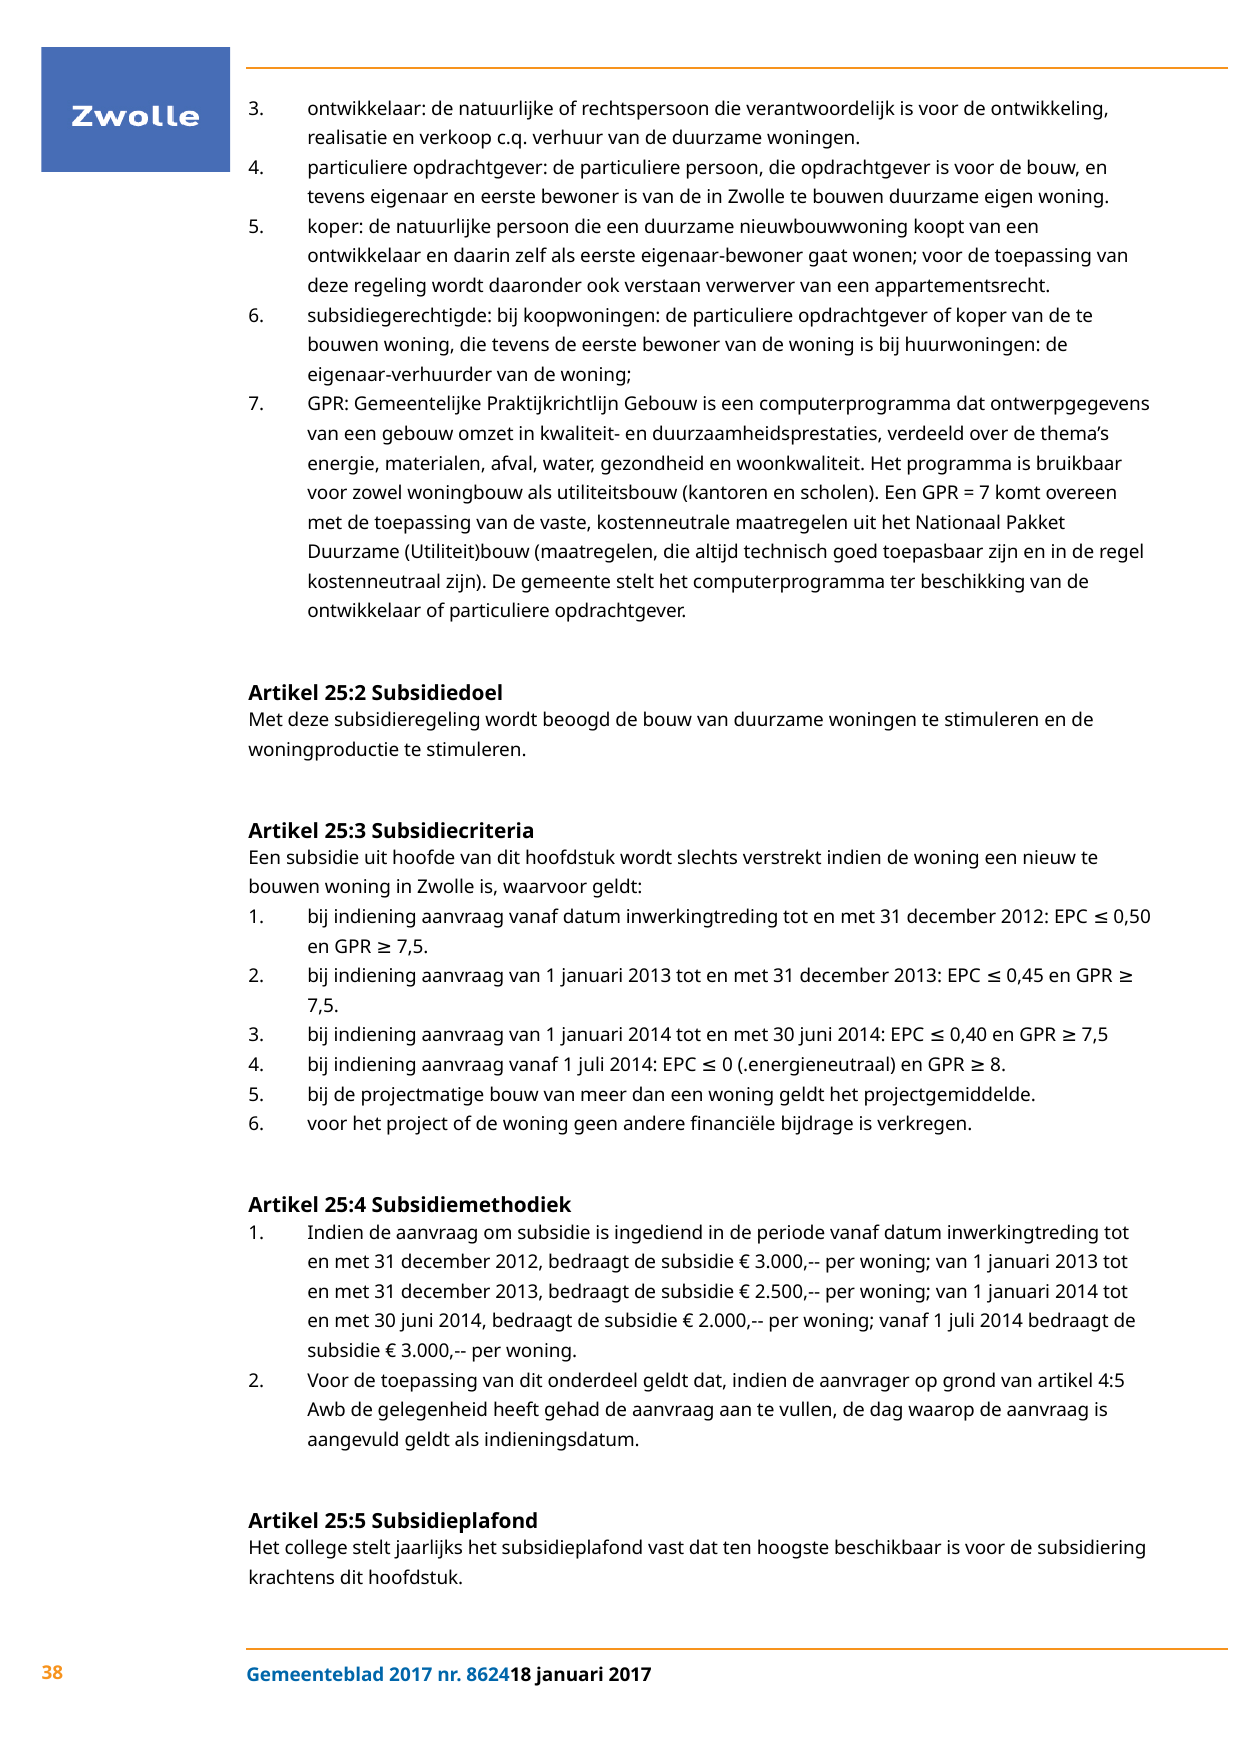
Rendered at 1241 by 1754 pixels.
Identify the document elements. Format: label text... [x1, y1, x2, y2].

list bij de projectmatige bouw van meer dan een woning geldt het projectgemiddelde. [248, 1081, 1152, 1107]
list koper: de natuurlijke persoon die een duurzame nieuwbouwwoning koopt van een ontwikkelaar en daarin zelf als eerste eigenaar-bewoner gaat wonen; voor de toepassing van deze regeling wordt daaronder ook verstaan verwerver van een appartementsrecht. [248, 213, 1152, 298]
text Een subsidie uit hoofde van dit hoofdstuk wordt slechts verstrekt indien de woning een nieuw te bouwen woning in Zwolle is, waarvoor geldt: [248, 844, 1152, 899]
list bij indiening aanvraag van 1 januari 2013 tot en met 31 december 2013: EPC ≤ 0,45 en GPR ≥ 7,5. [248, 962, 1152, 1018]
list GPR: Gemeentelijke Praktijkrichtlijn Gebouw is een computerprogramma dat ontwerpgegevens van een gebouw omzet in kwaliteit- en duurzaamheidsprestaties, verdeeld over de thema’s energie, materialen, afval, water, gezondheid en woonkwaliteit. Het programma is bruikbaar voor zowel woningbouw als utiliteitsbouw (kantoren en scholen). Een GPR = 7 komt overeen met de toepassing van de vaste, kostenneutrale maatregelen uit het Nationaal Pakket Duurzame (Utiliteit)bouw (maatregelen, die altijd technisch goed toepasbaar zijn en in de regel kostenneutraal zijn). De gemeente stelt het computerprogramma ter beschikking van de ontwikkelaar of particuliere opdrachtgever. [248, 391, 1152, 623]
list voor het project of de woning geen andere financiële bijdrage is verkregen. [248, 1110, 1152, 1136]
text Het college stelt jaarlijks het subsidieplafond vast dat ten hoogste beschikbaar is voor de subsidiering krachtens dit hoofdstuk. [248, 1534, 1152, 1590]
text Artikel 25:5 Subsidieplafond [248, 1506, 1152, 1534]
list Indien de aanvraag om subsidie is ingediend in de periode vanaf datum inwerkingtreding tot en met 31 december 2012, bedraagt de subsidie € 3.000,-- per woning; van 1 januari 2013 tot en met 31 december 2013, bedraagt de subsidie € 2.500,-- per woning; van 1 januari 2014 tot en met 30 juni 2014, bedraagt de subsidie € 2.000,-- per woning; vanaf 1 juli 2014 bedraagt de subsidie € 3.000,-- per woning. [248, 1219, 1152, 1363]
list Voor de toepassing van dit onderdeel geldt dat, indien de aanvrager op grond van artikel 4:5 Awb de gelegenheid heeft gehad de aanvraag aan te vullen, de dag waarop de aanvraag is aangevuld geldt als indieningsdatum. [248, 1367, 1152, 1452]
text Artikel 25:3 Subsidiecriteria [248, 816, 1152, 844]
list subsidiegerechtigde: bij koopwoningen: de particuliere opdrachtgever of koper van de te bouwen woning, die tevens de eerste bewoner van de woning is bij huurwoningen: de eigenaar-verhuurder van de woning; [248, 302, 1152, 387]
list bij indiening aanvraag vanaf 1 juli 2014: EPC ≤ 0 (.energieneutraal) en GPR ≥ 8. [248, 1051, 1152, 1077]
list bij indiening aanvraag vanaf datum inwerkingtreding tot en met 31 december 2012: EPC ≤ 0,50 en GPR ≥ 7,5. [248, 903, 1152, 959]
text Artikel 25:4 Subsidiemethodiek [248, 1190, 1152, 1219]
picture [41, 47, 231, 172]
text Artikel 25:2 Subsidiedoel [248, 678, 1152, 706]
text Met deze subsidieregeling wordt beoogd de bouw van duurzame woningen te stimuleren en de woningproductie te stimuleren. [248, 706, 1152, 761]
list particuliere opdrachtgever: de particuliere persoon, die opdrachtgever is voor de bouw, en tevens eigenaar en eerste bewoner is van de in Zwolle te bouwen duurzame eigen woning. [248, 154, 1152, 209]
list ontwikkelaar: de natuurlijke of rechtspersoon die verantwoordelijk is voor de ontwikkeling, realisatie en verkoop c.q. verhuur van de duurzame woningen. [248, 95, 1152, 150]
list bij indiening aanvraag van 1 januari 2014 tot en met 30 juni 2014: EPC ≤ 0,40 en GPR ≥ 7,5 [248, 1022, 1152, 1047]
